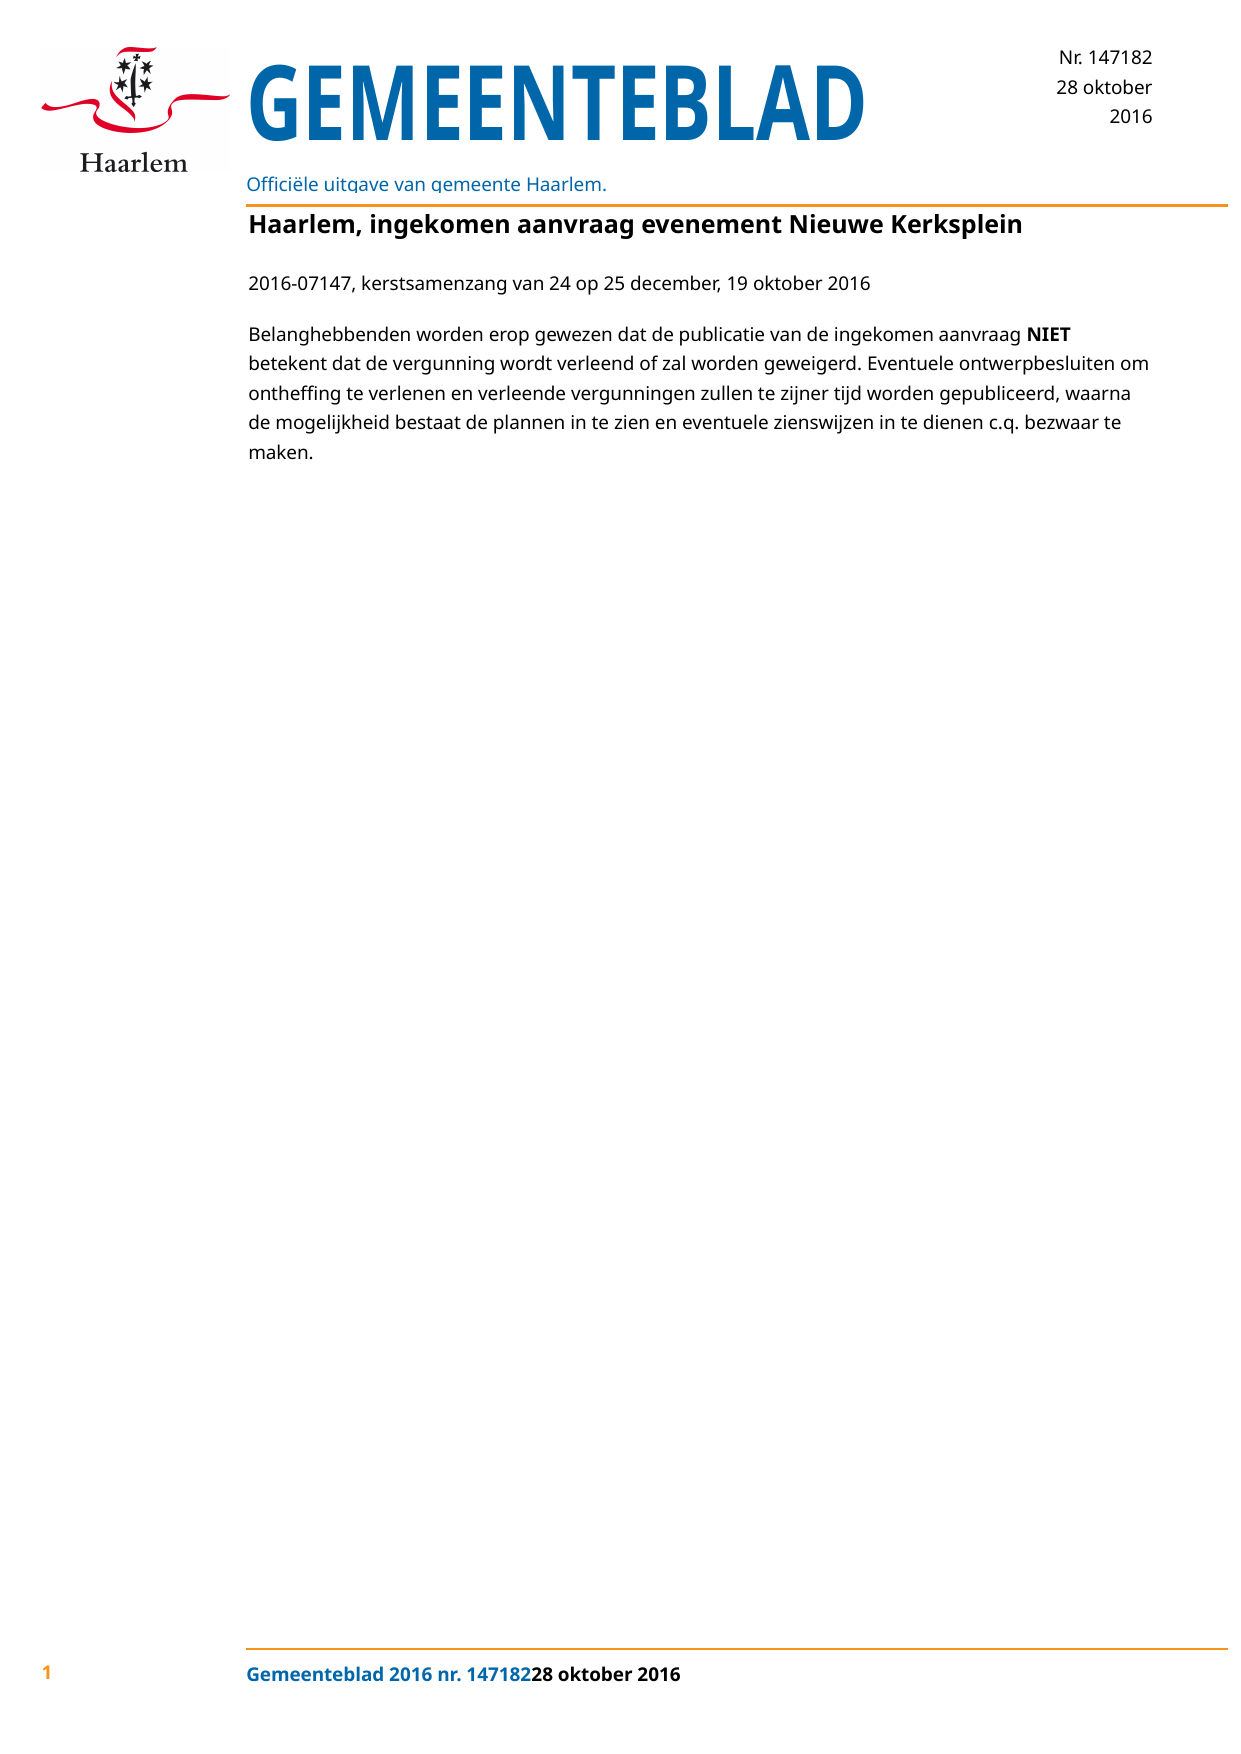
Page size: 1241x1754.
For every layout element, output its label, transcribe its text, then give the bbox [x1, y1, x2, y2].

text Belanghebbenden worden erop gewezen dat de publicatie van de ingekomen aanvraag NIET betekent dat de vergunning wordt verleend of zal worden geweigerd. Eventuele ontwerpbesluiten om ontheffing te verlenen en verleende vergunningen zullen te zijner tijd worden gepubliceerd, waarna de mogelijkheid bestaat de plannen in te zien en eventuele zienswijzen in te dienen c.q. bezwaar te maken. [248, 321, 1152, 465]
picture [41, 47, 231, 172]
text Haarlem, ingekomen aanvraag evenement Nieuwe Kerksplein [248, 207, 1152, 241]
text 2016-07147, kerstsamenzang van 24 op 25 december, 19 oktober 2016 [248, 270, 1152, 296]
